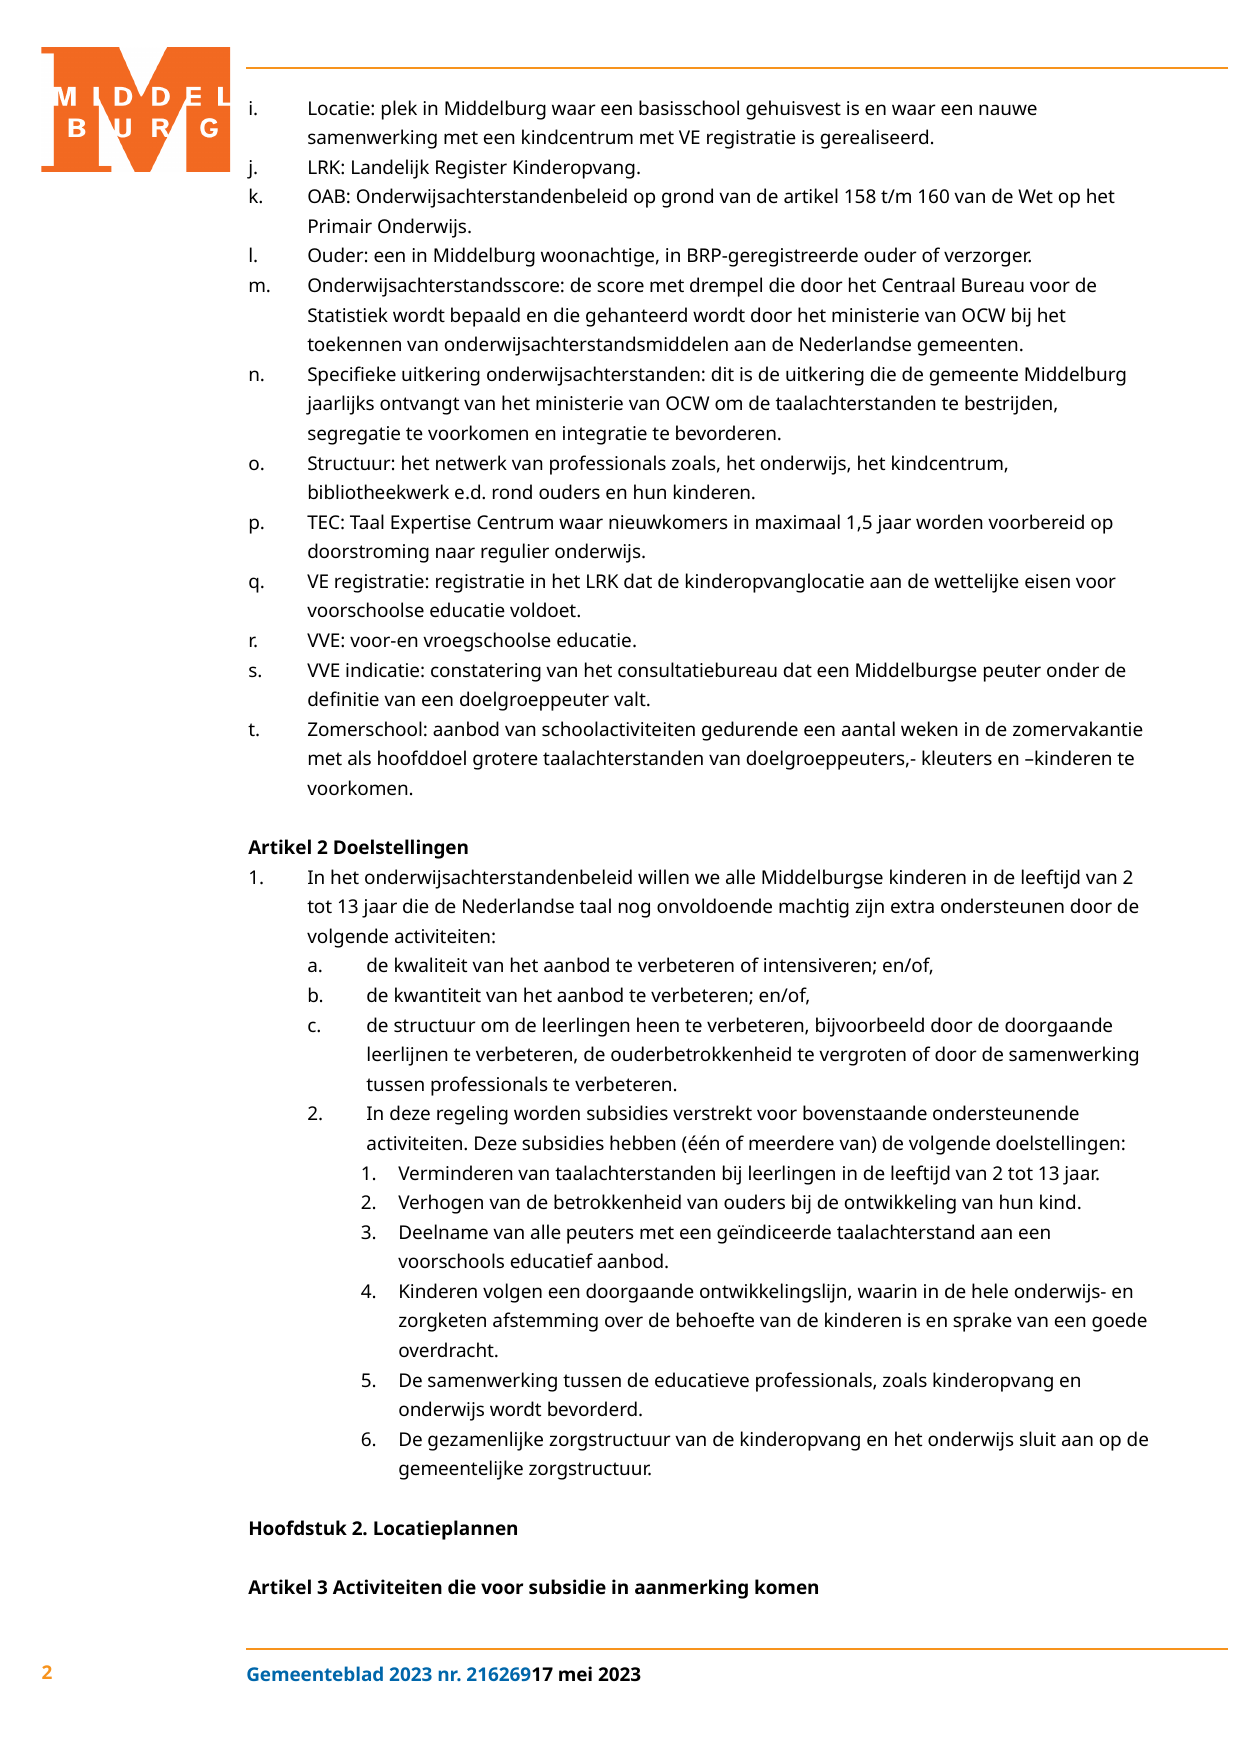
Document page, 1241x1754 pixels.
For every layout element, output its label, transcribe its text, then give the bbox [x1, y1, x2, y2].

list Deelname van alle peuters met een geïndiceerde taalachterstand aan een voorschools educatief aanbod. [361, 1219, 1152, 1274]
list De gezamenlijke zorgstructuur van de kinderopvang en het onderwijs sluit aan op de gemeentelijke zorgstructuur. [361, 1426, 1152, 1481]
list OAB: Onderwijsachterstandenbeleid op grond van de artikel 158 t/m 160 van de Wet op het Primair Onderwijs. [248, 183, 1152, 239]
list VE registratie: registratie in het LRK dat de kinderopvanglocatie aan de wettelijke eisen voor voorschoolse educatie voldoet. [248, 568, 1152, 623]
list Verminderen van taalachterstanden bij leerlingen in de leeftijd van 2 tot 13 jaar. [361, 1160, 1152, 1186]
list VVE indicatie: constatering van het consultatiebureau dat een Middelburgse peuter onder de definitie van een doelgroeppeuter valt. [248, 657, 1152, 712]
text Artikel 3 Activiteiten die voor subsidie in aanmerking komen [248, 1574, 1152, 1600]
list de kwaliteit van het aanbod te verbeteren of intensiveren; en/of, [307, 953, 1152, 978]
text Artikel 2 Doelstellingen [248, 834, 1152, 860]
list LRK: Landelijk Register Kinderopvang. [248, 154, 1152, 180]
list TEC: Taal Expertise Centrum waar nieuwkomers in maximaal 1,5 jaar worden voorbereid op doorstroming naar regulier onderwijs. [248, 509, 1152, 564]
text Hoofdstuk 2. Locatieplannen [248, 1515, 1152, 1541]
list In deze regeling worden subsidies verstrekt voor bovenstaande ondersteunende activiteiten. Deze subsidies hebben (één of meerdere van) de volgende doelstellingen: [307, 1101, 1152, 1156]
list Ouder: een in Middelburg woonachtige, in BRP-geregistreerde ouder of verzorger. [248, 243, 1152, 268]
list de kwantiteit van het aanbod te verbeteren; en/of, [307, 982, 1152, 1008]
list Structuur: het netwerk van professionals zoals, het onderwijs, het kindcentrum, bibliotheekwerk e.d. rond ouders en hun kinderen. [248, 450, 1152, 505]
list Specifieke uitkering onderwijsachterstanden: dit is de uitkering die de gemeente Middelburg jaarlijks ontvangt van het ministerie van OCW om de taalachterstanden te bestrijden, segregatie te voorkomen en integratie te bevorderen. [248, 361, 1152, 446]
list Locatie: plek in Middelburg waar een basisschool gehuisvest is en waar een nauwe samenwerking met een kindcentrum met VE registratie is gerealiseerd. [248, 95, 1152, 150]
list Zomerschool: aanbod van schoolactiviteiten gedurende een aantal weken in de zomervakantie met als hoofddoel grotere taalachterstanden van doelgroeppeuters,- kleuters en –kinderen te voorkomen. [248, 716, 1152, 801]
list Kinderen volgen een doorgaande ontwikkelingslijn, waarin in de hele onderwijs- en zorgketen afstemming over de behoefte van de kinderen is en sprake van een goede overdracht. [361, 1278, 1152, 1363]
list Onderwijsachterstandsscore: de score met drempel die door het Centraal Bureau voor de Statistiek wordt bepaald en die gehanteerd wordt door het ministerie van OCW bij het toekennen van onderwijsachterstandsmiddelen aan de Nederlandse gemeenten. [248, 272, 1152, 357]
list De samenwerking tussen de educatieve professionals, zoals kinderopvang en onderwijs wordt bevorderd. [361, 1367, 1152, 1422]
list VVE: voor-en vroegschoolse educatie. [248, 627, 1152, 653]
list Verhogen van de betrokkenheid van ouders bij de ontwikkeling van hun kind. [361, 1189, 1152, 1215]
list de structuur om de leerlingen heen te verbeteren, bijvoorbeeld door de doorgaande leerlijnen te verbeteren, de ouderbetrokkenheid te vergroten of door de samenwerking tussen professionals te verbeteren. [307, 1012, 1152, 1097]
list In het onderwijsachterstandenbeleid willen we alle Middelburgse kinderen in de leeftijd van 2 tot 13 jaar die de Nederlandse taal nog onvoldoende machtig zijn extra ondersteunen door de volgende activiteiten: [248, 864, 1152, 949]
picture [41, 47, 231, 172]
